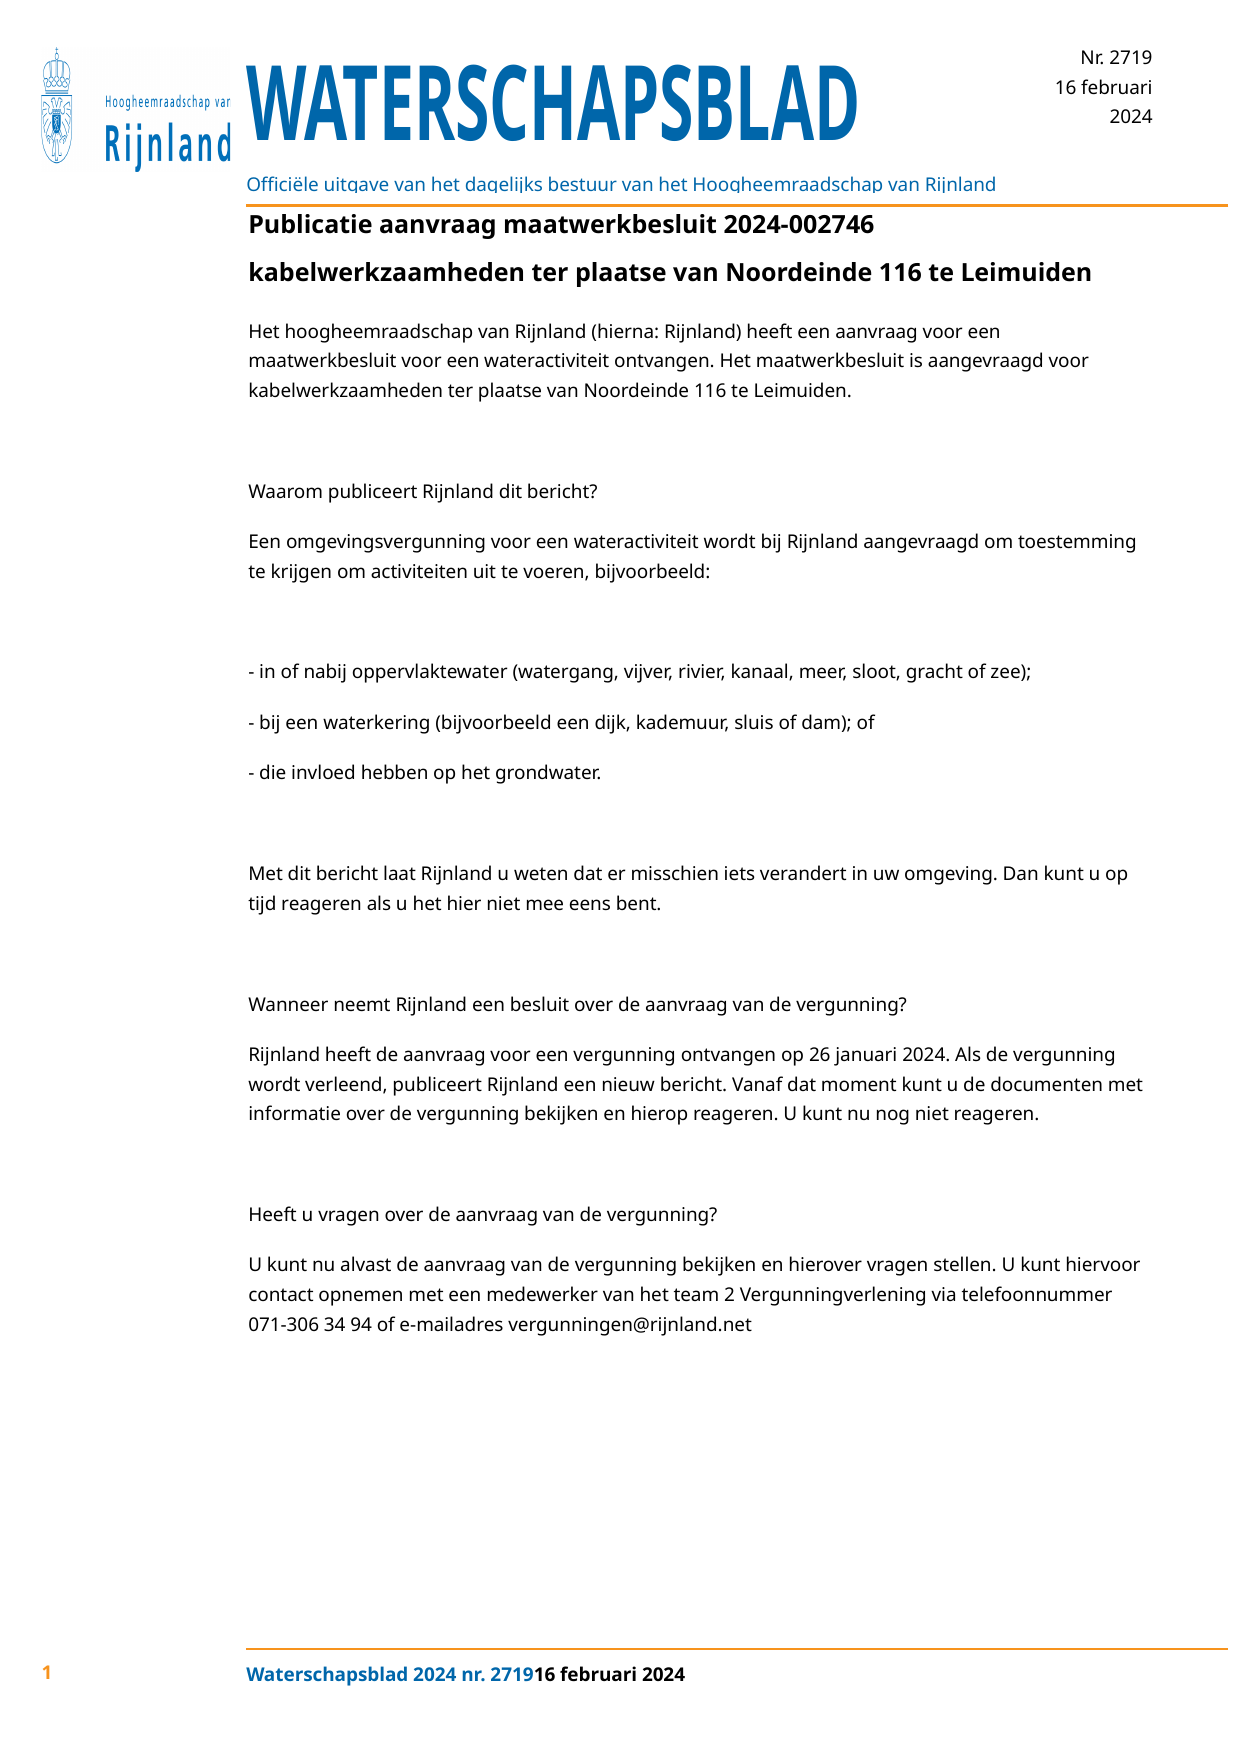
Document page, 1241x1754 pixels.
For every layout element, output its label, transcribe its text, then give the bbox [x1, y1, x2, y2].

text - die invloed hebben op het grondwater. [248, 759, 1152, 785]
text Een omgevingsvergunning voor een wateractiviteit wordt bij Rijnland aangevraagd om toestemming te krijgen om activiteiten uit te voeren, bijvoorbeeld: [248, 528, 1152, 584]
text U kunt nu alvast de aanvraag van de vergunning bekijken en hierover vragen stellen. U kunt hiervoor contact opnemen met een medewerker van het team 2 Vergunningverlening via telefoonnummer 071-306 34 94 of e-mailadres vergunningen@rijnland.net [248, 1252, 1152, 1337]
text Wanneer neemt Rijnland een besluit over de aanvraag van de vergunning? [248, 991, 1152, 1017]
text - bij een waterkering (bijvoorbeeld een dijk, kademuur, sluis of dam); of [248, 709, 1152, 735]
picture [41, 47, 231, 172]
text Waarom publiceert Rijnland dit bericht? [248, 478, 1152, 504]
text - in of nabij oppervlaktewater (watergang, vijver, rivier, kanaal, meer, sloot, gracht of zee); [248, 659, 1152, 684]
text Rijnland heeft de aanvraag voor een vergunning ontvangen op 26 januari 2024. Als de vergunning wordt verleend, publiceert Rijnland een nieuw bericht. Vanaf dat moment kunt u de documenten met informatie over de vergunning bekijken en hierop reageren. U kunt nu nog niet reageren. [248, 1041, 1152, 1126]
text Het hoogheemraadschap van Rijnland (hierna: Rijnland) heeft een aanvraag voor een maatwerkbesluit voor een wateractiviteit ontvangen. Het maatwerkbesluit is aangevraagd voor kabelwerkzaamheden ter plaatse van Noordeinde 116 te Leimuiden. [248, 318, 1152, 403]
text Met dit bericht laat Rijnland u weten dat er misschien iets verandert in uw omgeving. Dan kunt u op tijd reageren als u het hier niet mee eens bent. [248, 860, 1152, 916]
text Heeft u vragen over de aanvraag van de vergunning? [248, 1201, 1152, 1227]
text Publicatie aanvraag maatwerkbesluit 2024-002746 kabelwerkzaamheden ter plaatse van Noordeinde 116 te Leimuiden [248, 207, 1152, 288]
